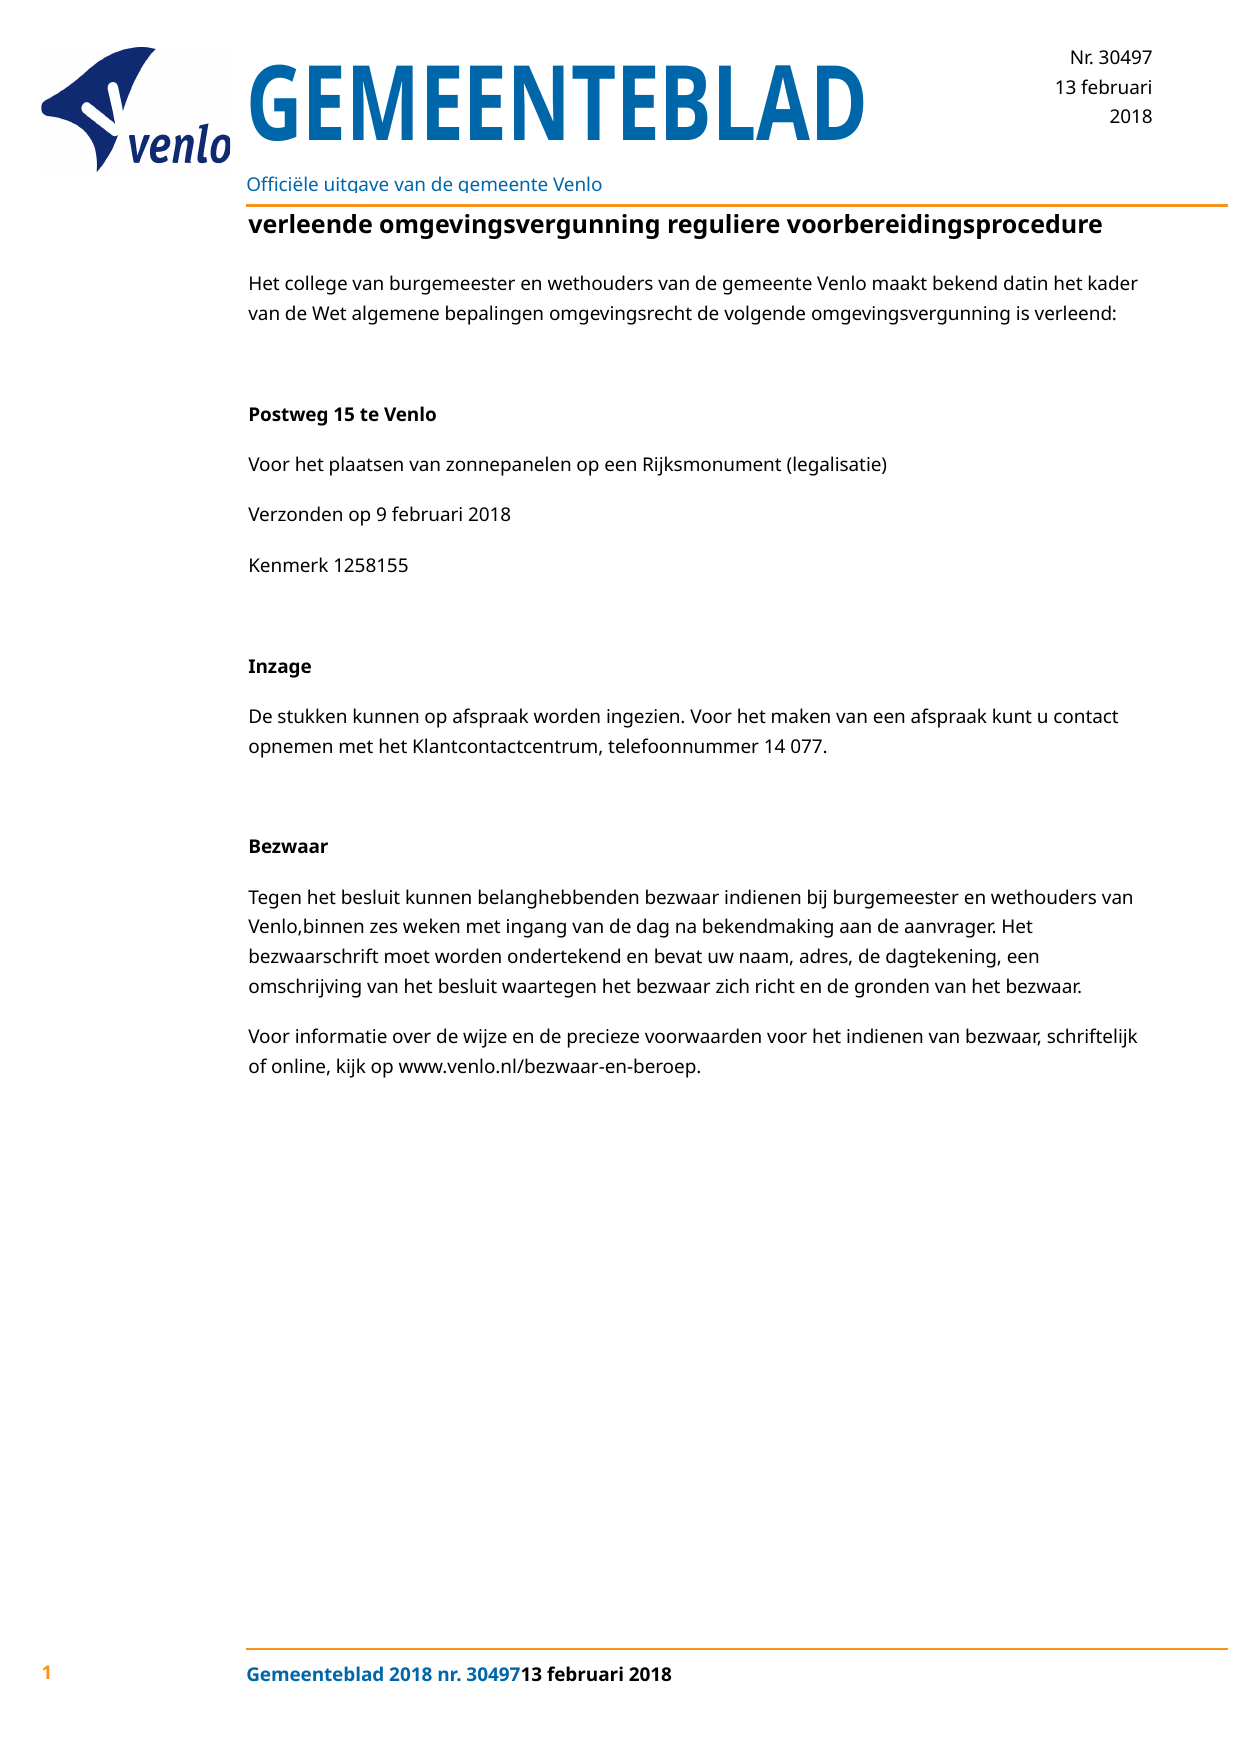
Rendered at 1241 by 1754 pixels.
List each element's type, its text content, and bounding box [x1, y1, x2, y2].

text verleende omgevingsvergunning reguliere voorbereidingsprocedure [248, 207, 1152, 241]
text Tegen het besluit kunnen belanghebbenden bezwaar indienen bij burgemeester en wethouders van Venlo,binnen zes weken met ingang van de dag na bekendmaking aan de aanvrager. Het bezwaarschrift moet worden ondertekend en bevat uw naam, adres, de dagtekening, een omschrijving van het besluit waartegen het bezwaar zich richt en de gronden van het bezwaar. [248, 884, 1152, 998]
text Postweg 15 te Venlo [248, 401, 1152, 426]
text Voor informatie over de wijze en de precieze voorwaarden voor het indienen van bezwaar, schriftelijk of online, kijk op www.venlo.nl/bezwaar-en-beroep. [248, 1023, 1152, 1078]
text Kenmerk 1258155 [248, 552, 1152, 578]
text Verzonden op 9 februari 2018 [248, 502, 1152, 527]
text Bezwaar [248, 834, 1152, 859]
text Voor het plaatsen van zonnepanelen op een Rijksmonument (legalisatie) [248, 451, 1152, 477]
text Het college van burgemeester en wethouders van de gemeente Venlo maakt bekend datin het kader van de Wet algemene bepalingen omgevingsrecht de volgende omgevingsvergunning is verleend: [248, 270, 1152, 326]
picture [41, 47, 231, 172]
text Inzage [248, 653, 1152, 678]
text De stukken kunnen op afspraak worden ingezien. Voor het maken van een afspraak kunt u contact opnemen met het Klantcontactcentrum, telefoonnummer 14 077. [248, 703, 1152, 758]
